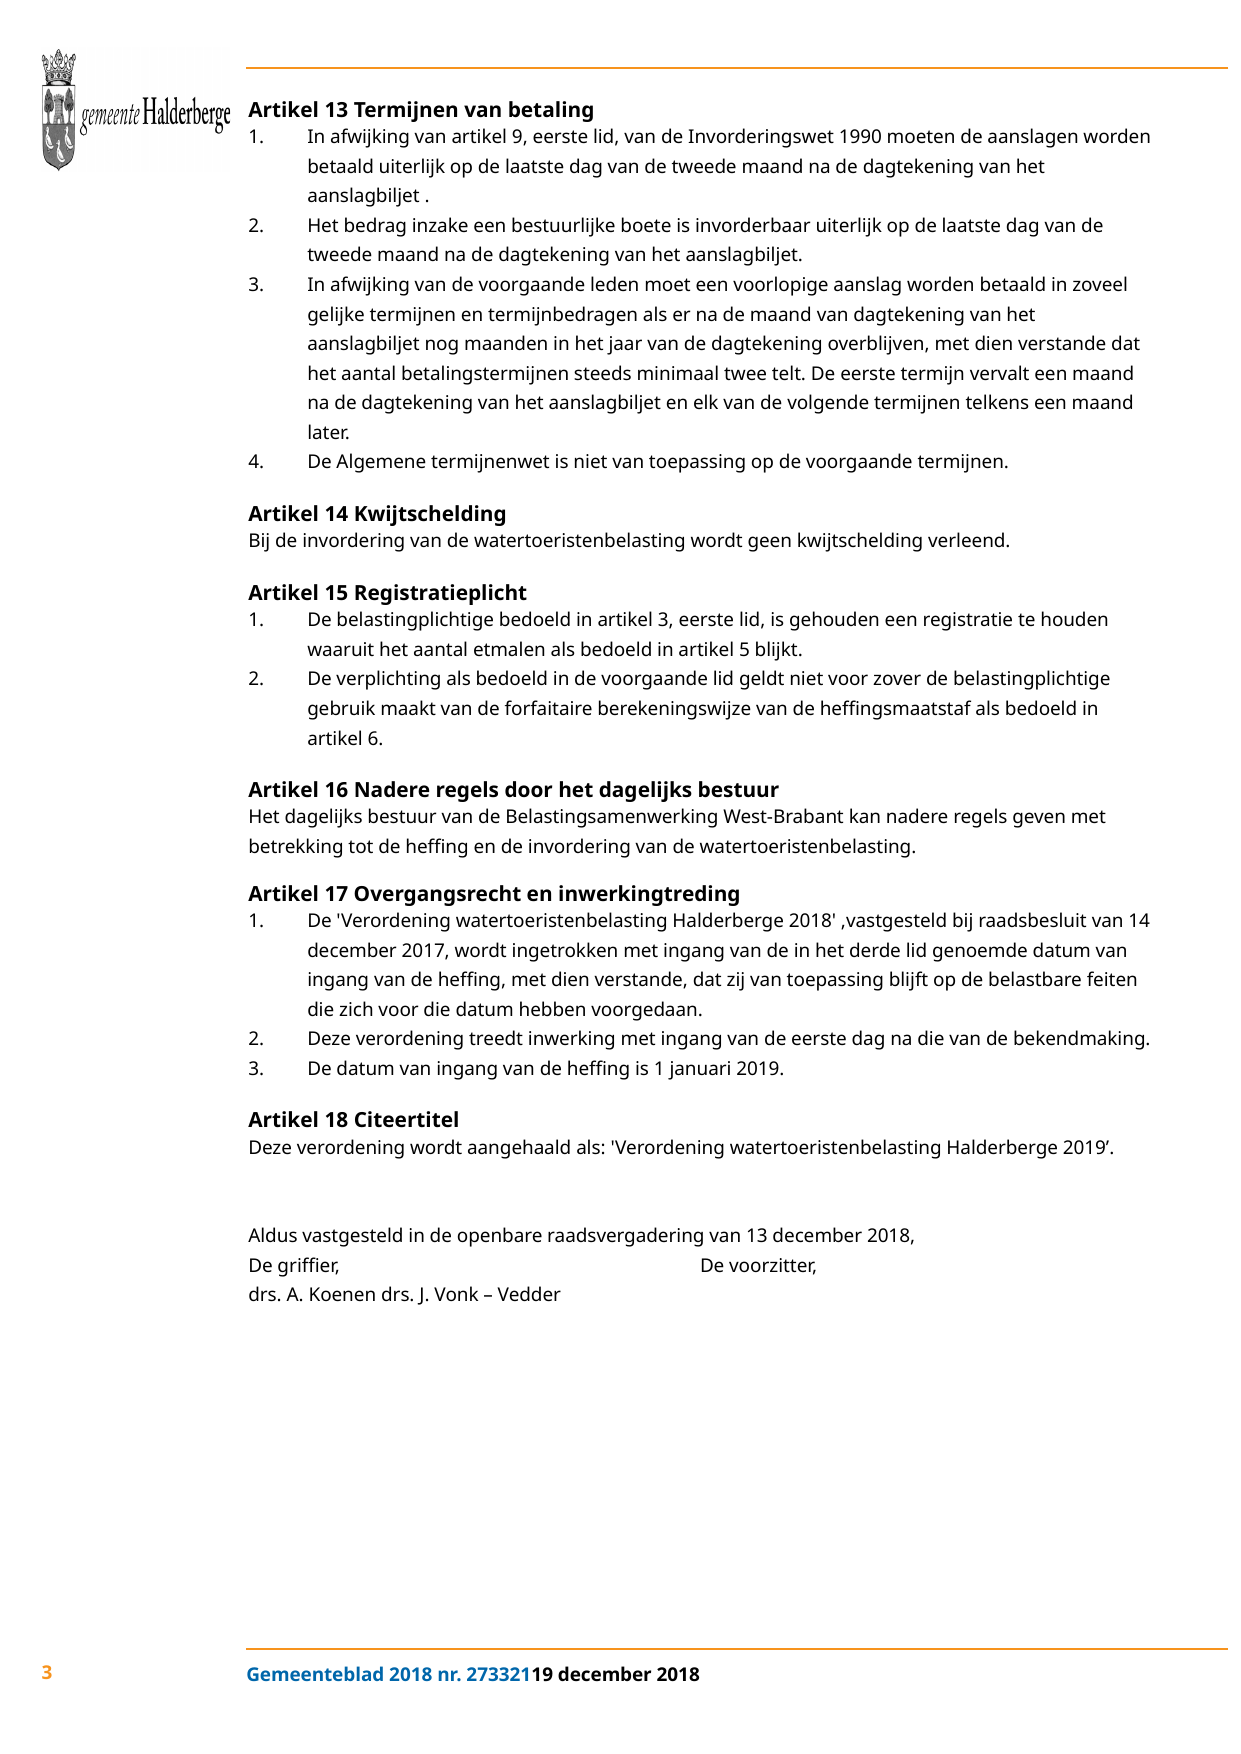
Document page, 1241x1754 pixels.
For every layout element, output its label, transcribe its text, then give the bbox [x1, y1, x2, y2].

text Artikel 15 Registratieplicht [248, 578, 1152, 606]
list De datum van ingang van de heffing is 1 januari 2019. [248, 1055, 1152, 1081]
picture [41, 47, 231, 172]
text Artikel 14 Kwijtschelding [248, 499, 1152, 527]
list De Algemene termijnenwet is niet van toepassing op de voorgaande termijnen. [248, 449, 1152, 474]
list Deze verordening treedt inwerking met ingang van de eerste dag na die van de bekendmaking. [248, 1026, 1152, 1051]
table_header De voorzitter, [700, 1253, 1152, 1278]
list De belastingplichtige bedoeld in artikel 3, eerste lid, is gehouden een registratie te houden waaruit het aantal etmalen als bedoeld in artikel 5 blijkt. [248, 606, 1152, 662]
text Aldus vastgesteld in de openbare raadsvergadering van 13 december 2018, [248, 1223, 1152, 1248]
table_header De griffier, [248, 1253, 700, 1278]
list De verplichting als bedoeld in de voorgaande lid geldt niet voor zover de belastingplichtige gebruik maakt van de forfaitaire berekeningswijze van de heffingsmaatstaf als bedoeld in artikel 6. [248, 666, 1152, 750]
text Artikel 16 Nadere regels door het dagelijks bestuur [248, 775, 1152, 803]
text Artikel 18 Citeertitel [248, 1106, 1152, 1134]
text drs. A. Koenen drs. J. Vonk – Vedder [248, 1281, 1152, 1307]
list De 'Verordening watertoeristenbelasting Halderberge 2018' ,vastgesteld bij raadsbesluit van 14 december 2017, wordt ingetrokken met ingang van de in het derde lid genoemde datum van ingang van de heffing, met dien verstande, dat zij van toepassing blijft op de belastbare feiten die zich voor die datum hebben voorgedaan. [248, 907, 1152, 1022]
list Het bedrag inzake een bestuurlijke boete is invorderbaar uiterlijk op de laatste dag van de tweede maand na de dagtekening van het aanslagbiljet. [248, 212, 1152, 267]
text Artikel 13 Termijnen van betaling [248, 95, 1152, 123]
text Deze verordening wordt aangehaald als: 'Verordening watertoeristenbelasting Halderberge 2019’. [248, 1134, 1152, 1160]
list In afwijking van de voorgaande leden moet een voorlopige aanslag worden betaald in zoveel gelijke termijnen en termijnbedragen als er na de maand van dagtekening van het aanslagbiljet nog maanden in het jaar van de dagtekening overblijven, met dien verstande dat het aantal betalingstermijnen steeds minimaal twee telt. De eerste termijn vervalt een maand na de dagtekening van het aanslagbiljet en elk van de volgende termijnen telkens een maand later. [248, 271, 1152, 445]
text Het dagelijks bestuur van de Belastingsamenwerking West-Brabant kan nadere regels geven met betrekking tot de heffing en de invordering van de watertoeristenbelasting. [248, 803, 1152, 859]
text Bij de invordering van de watertoeristenbelasting wordt geen kwijtschelding verleend. [248, 527, 1152, 553]
list In afwijking van artikel 9, eerste lid, van de Invorderingswet 1990 moeten de aanslagen worden betaald uiterlijk op de laatste dag van de tweede maand na de dagtekening van het aanslagbiljet . [248, 123, 1152, 208]
text Artikel 17 Overgangsrecht en inwerkingtreding [248, 879, 1152, 907]
